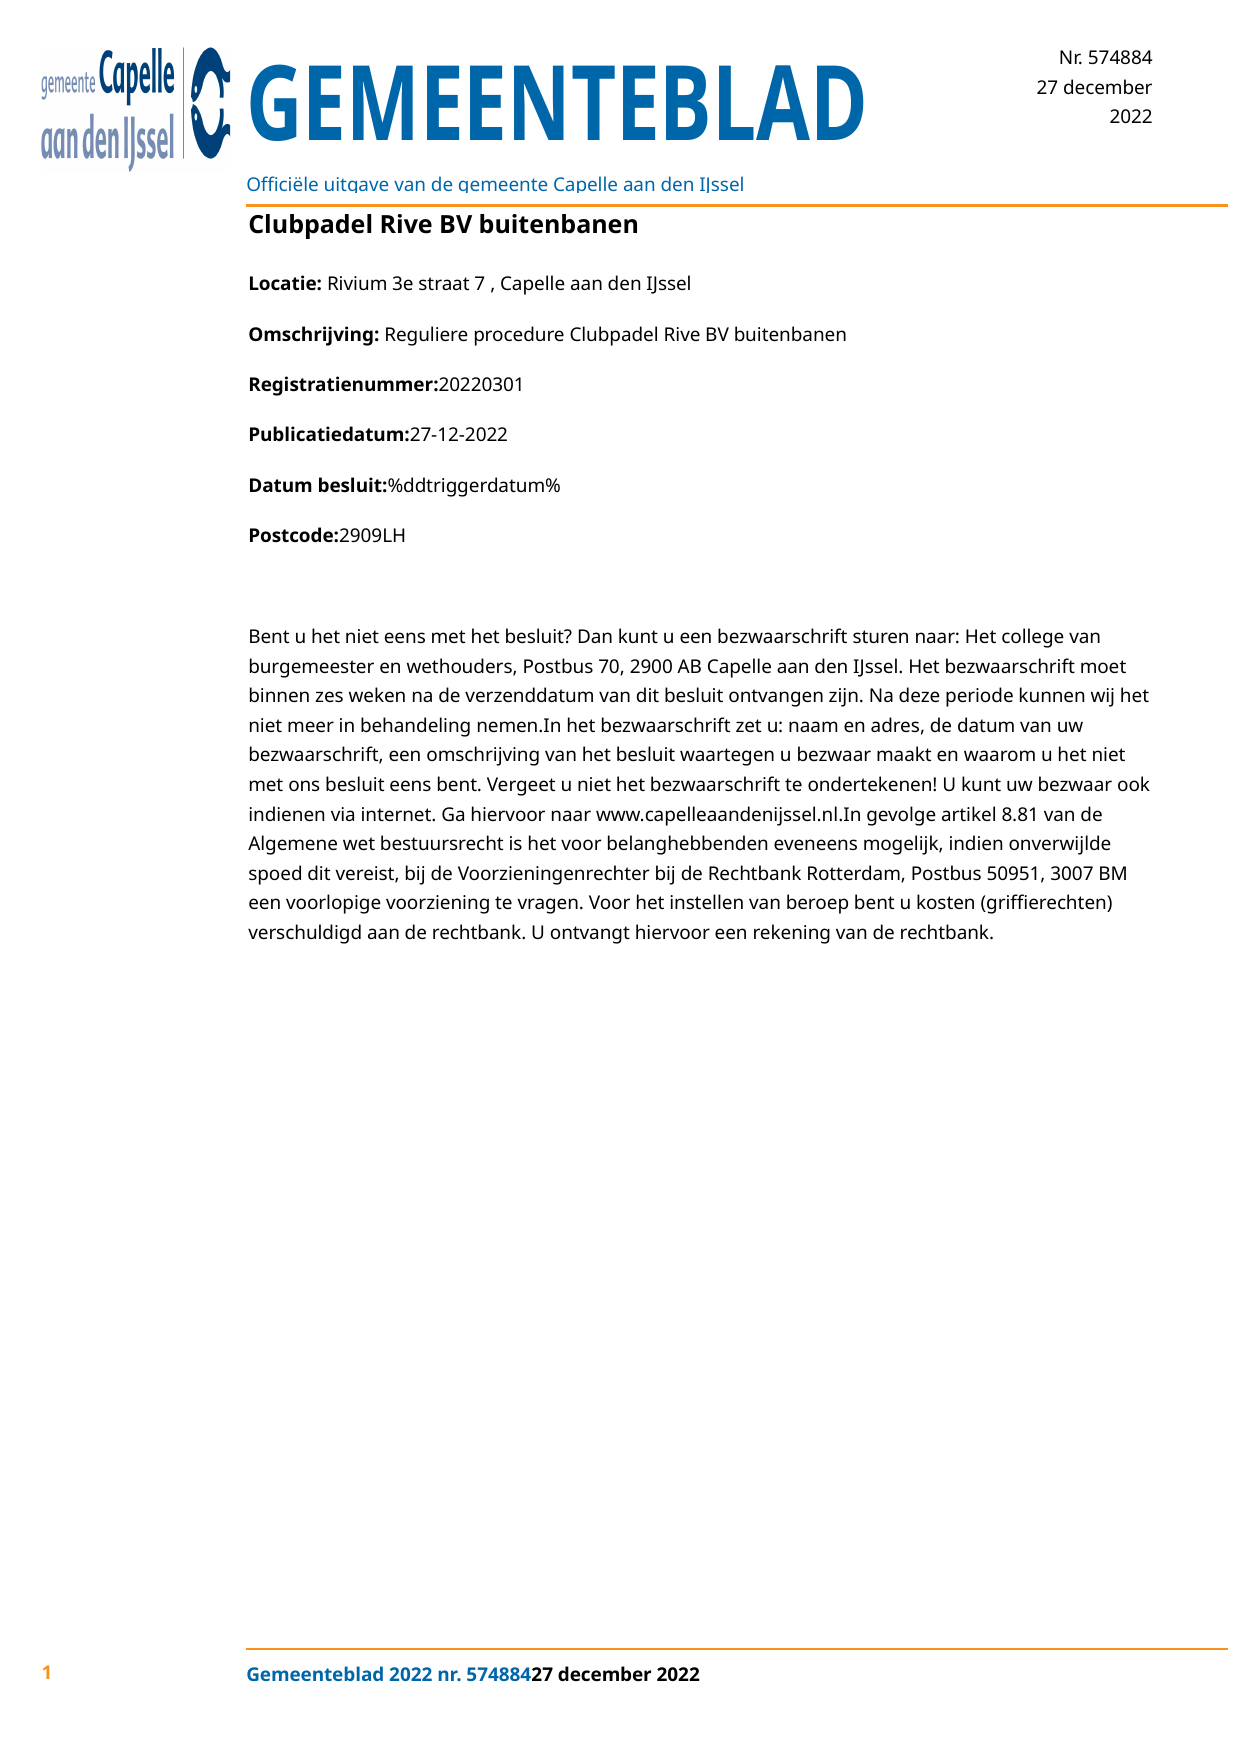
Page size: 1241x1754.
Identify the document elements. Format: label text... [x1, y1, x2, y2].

text Bent u het niet eens met het besluit? Dan kunt u een bezwaarschrift sturen naar: Het college van burgemeester en wethouders, Postbus 70, 2900 AB Capelle aan den IJssel. Het bezwaarschrift moet binnen zes weken na de verzenddatum van dit besluit ontvangen zijn. Na deze periode kunnen wij het niet meer in behandeling nemen.In het bezwaarschrift zet u: naam en adres, de datum van uw bezwaarschrift, een omschrijving van het besluit waartegen u bezwaar maakt en waarom u het niet met ons besluit eens bent. Vergeet u niet het bezwaarschrift te ondertekenen! U kunt uw bezwaar ook indienen via internet. Ga hiervoor naar www.capelleaandenijssel.nl.In gevolge artikel 8.81 van de Algemene wet bestuursrecht is het voor belanghebbenden eveneens mogelijk, indien onverwijlde spoed dit vereist, bij de Voorzieningenrechter bij de Rechtbank Rotterdam, Postbus 50951, 3007 BM een voorlopige voorziening te vragen. Voor het instellen van beroep bent u kosten (griffierechten) verschuldigd aan de rechtbank. U ontvangt hiervoor een rekening van de rechtbank. [248, 623, 1152, 945]
text Publicatiedatum:27-12-2022 [248, 422, 1152, 447]
text Registratienummer:20220301 [248, 371, 1152, 397]
text Postcode:2909LH [248, 522, 1152, 548]
text Datum besluit:%ddtriggerdatum% [248, 472, 1152, 498]
text Clubpadel Rive BV buitenbanen [248, 207, 1152, 241]
text Locatie: Rivium 3e straat 7 , Capelle aan den IJssel [248, 270, 1152, 296]
text Omschrijving: Reguliere procedure Clubpadel Rive BV buitenbanen [248, 321, 1152, 346]
picture [41, 47, 231, 172]
